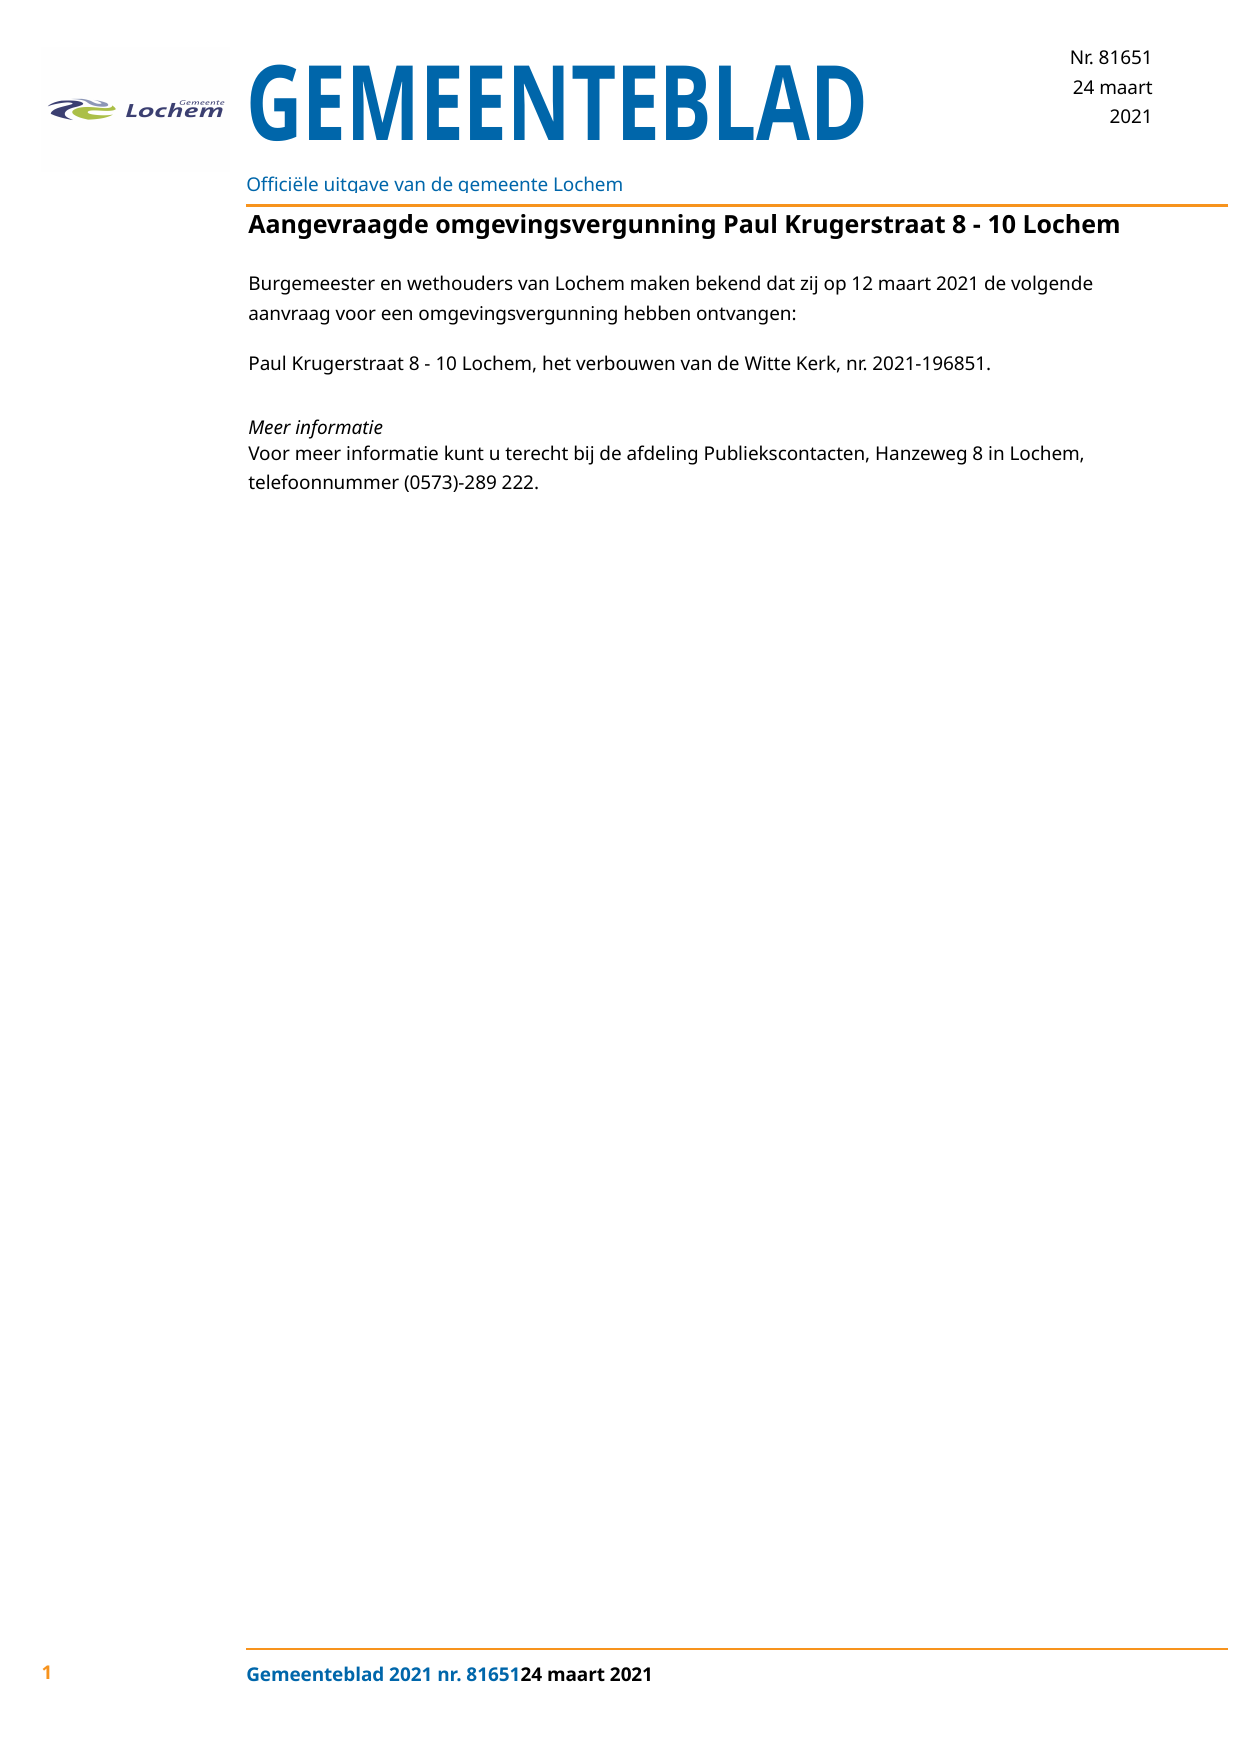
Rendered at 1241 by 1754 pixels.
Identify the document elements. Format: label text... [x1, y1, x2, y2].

text Meer informatie [248, 414, 1152, 440]
text Voor meer informatie kunt u terecht bij de afdeling Publiekscontacten, Hanzeweg 8 in Lochem, telefoonnummer (0573)-289 222. [248, 440, 1152, 495]
text Paul Krugerstraat 8 - 10 Lochem, het verbouwen van de Witte Kerk, nr. 2021-196851. [248, 350, 1152, 376]
text Aangevraagde omgevingsvergunning Paul Krugerstraat 8 - 10 Lochem [248, 207, 1152, 241]
picture [41, 47, 231, 172]
text Burgemeester en wethouders van Lochem maken bekend dat zij op 12 maart 2021 de volgende aanvraag voor een omgevingsvergunning hebben ontvangen: [248, 270, 1152, 326]
